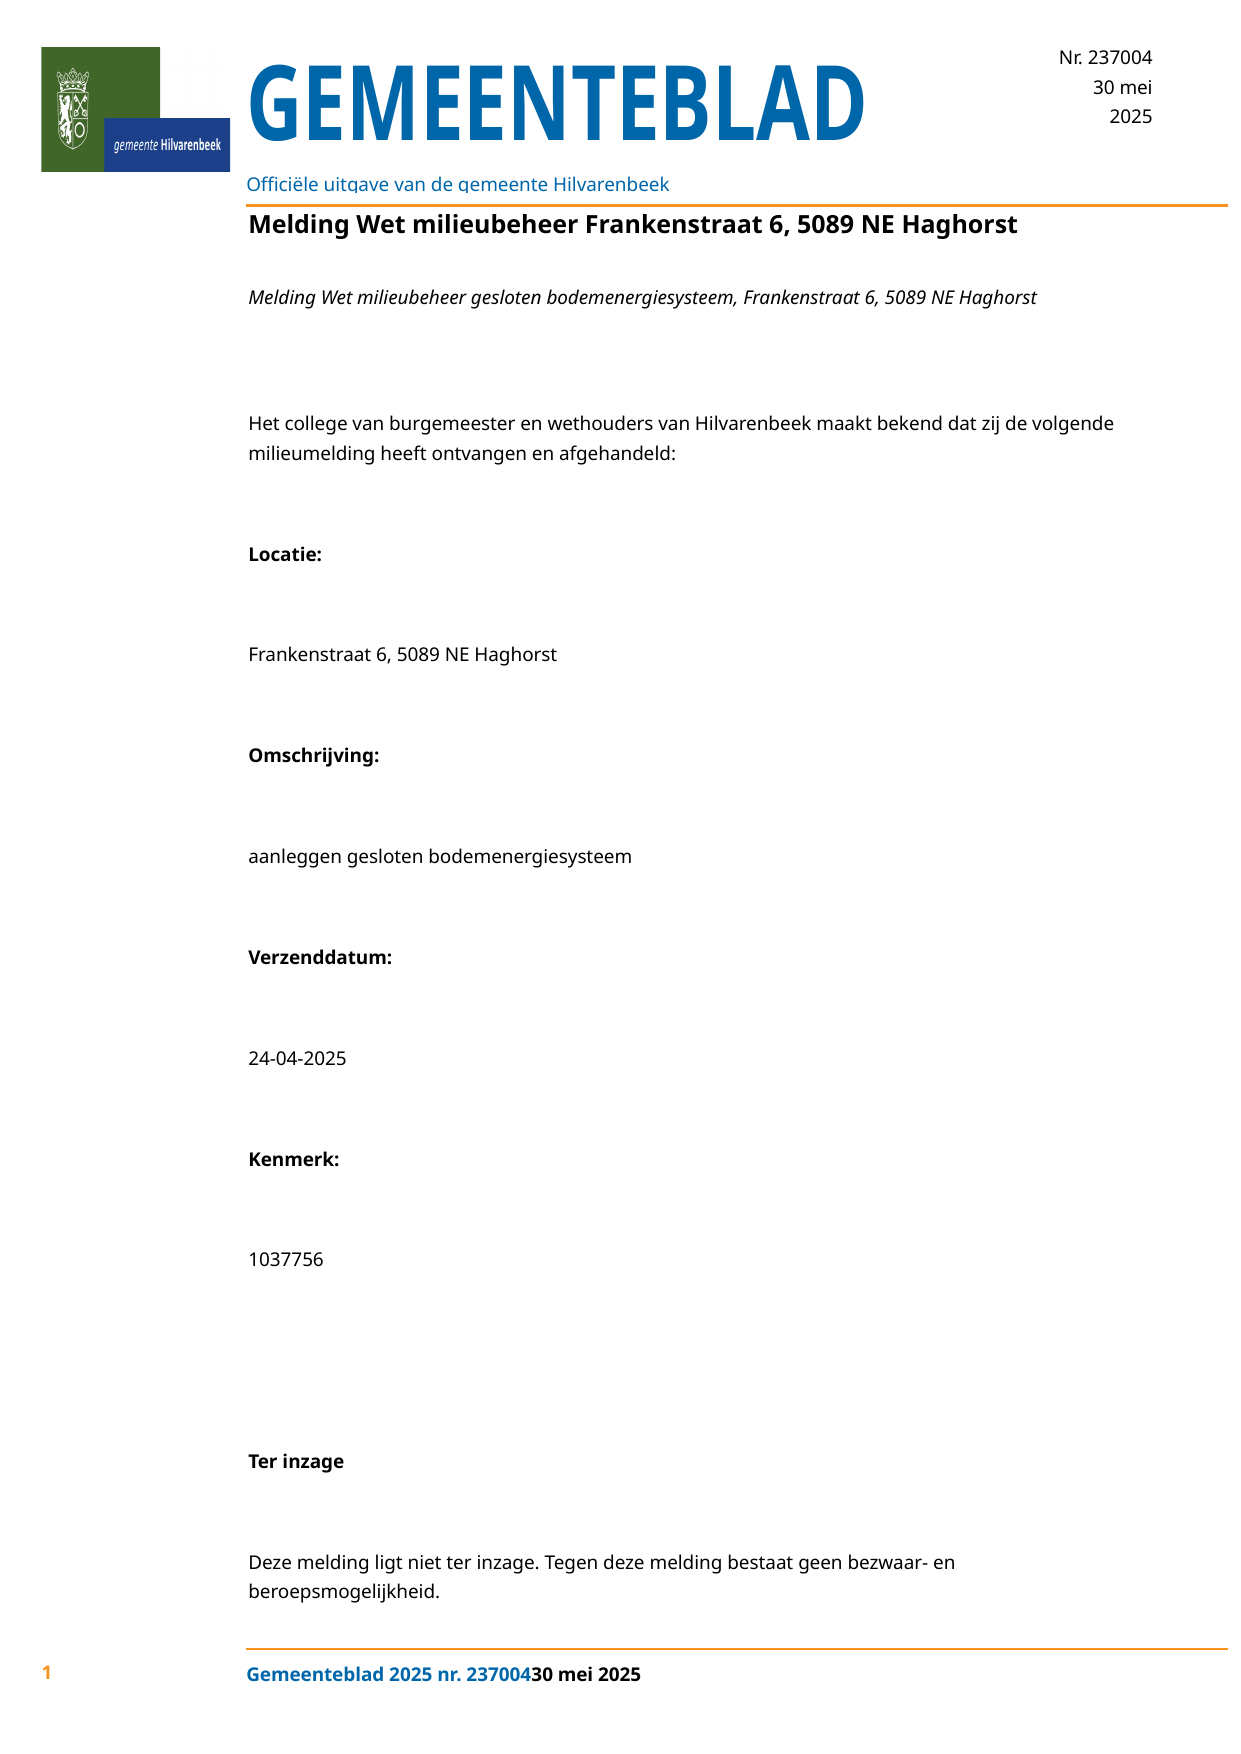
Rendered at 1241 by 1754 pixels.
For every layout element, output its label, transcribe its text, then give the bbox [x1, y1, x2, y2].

picture [41, 47, 231, 172]
text aanleggen gesloten bodemenergiesysteem [248, 843, 1152, 869]
text Locatie: [248, 541, 1152, 567]
text Kenmerk: [248, 1146, 1152, 1172]
text Omschrijving: [248, 742, 1152, 768]
text Frankenstraat 6, 5089 NE Haghorst [248, 642, 1152, 667]
text Deze melding ligt niet ter inzage. Tegen deze melding bestaat geen bezwaar- en beroepsmogelijkheid. [248, 1549, 1152, 1604]
text Ter inzage [248, 1448, 1152, 1474]
text Het college van burgemeester en wethouders van Hilvarenbeek maakt bekend dat zij de volgende milieumelding heeft ontvangen en afgehandeld: [248, 410, 1152, 466]
text Melding Wet milieubeheer gesloten bodemenergiesysteem, Frankenstraat 6, 5089 NE Haghorst [248, 284, 1152, 309]
text Melding Wet milieubeheer Frankenstraat 6, 5089 NE Haghorst [248, 207, 1152, 241]
text 24-04-2025 [248, 1045, 1152, 1071]
text 1037756 [248, 1247, 1152, 1272]
text Verzenddatum: [248, 944, 1152, 970]
